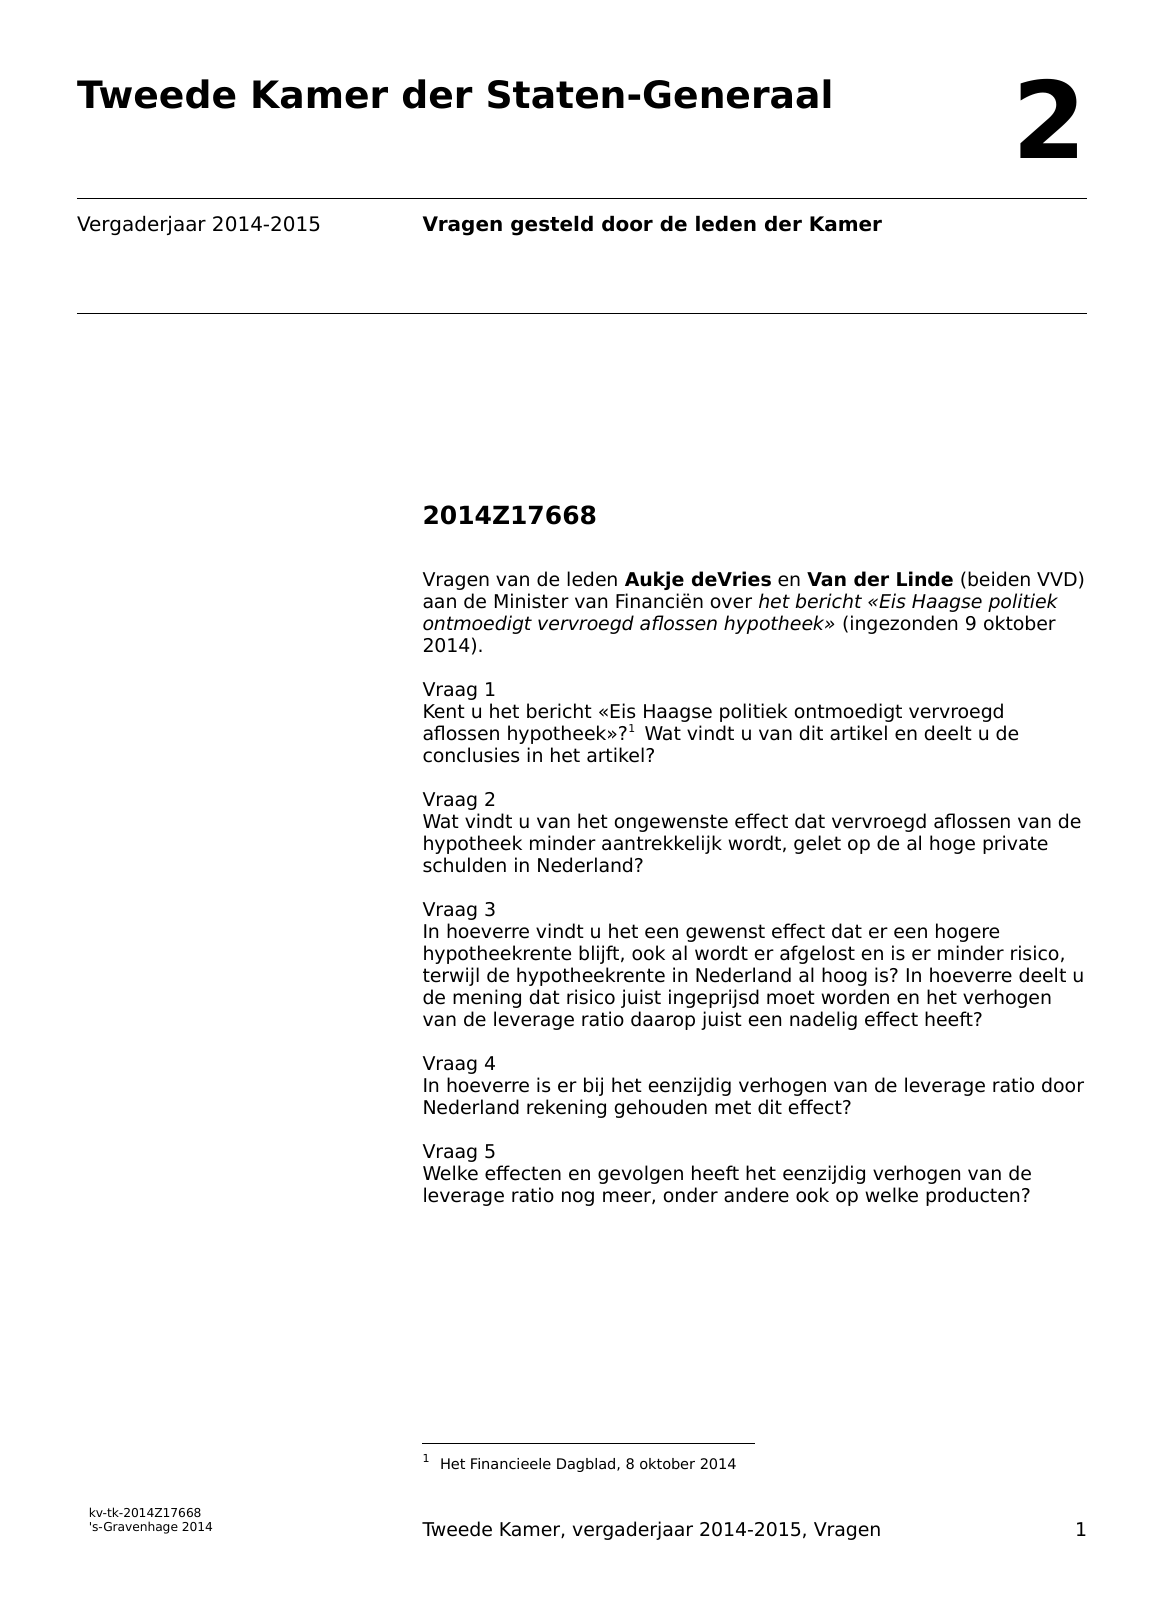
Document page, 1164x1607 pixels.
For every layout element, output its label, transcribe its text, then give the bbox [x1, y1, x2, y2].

table_cell Vragen gesteld door de leden der Kamer [422, 199, 1087, 313]
text 's-Gravenhage 2014 [88, 1520, 323, 1534]
text Vraag 2 [422, 789, 1087, 811]
text kv-tk-2014Z17668 [88, 1506, 323, 1520]
table_header 2 [886, 59, 1087, 198]
text Vragen van de leden Aukje deVries en Van der Linde (beiden VVD) aan de Minister van Financiën over het bericht «Eis Haagse politiek ontmoedigt vervroegd aflossen hypotheek» (ingezonden 9 oktober 2014). [422, 569, 1087, 657]
text Vraag 1 [422, 679, 1087, 701]
text Welke effecten en gevolgen heeft het eenzijdig verhogen van de leverage ratio nog meer, onder andere ook op welke producten? [422, 1163, 1087, 1207]
text Kent u het bericht «Eis Haagse politiek ontmoedigt vervroegd aflossen hypotheek»? Wat vindt u van dit artikel en deelt u de conclusies in het artikel? [422, 701, 1087, 767]
table_header Tweede Kamer der Staten-Generaal [77, 59, 886, 198]
text Het Financieele Dagblad, 8 oktober 2014 [422, 1452, 1087, 1474]
text Vraag 5 [422, 1141, 1087, 1163]
table_cell Vergaderjaar 2014-2015 [77, 199, 422, 313]
text 2014Z17668 [422, 501, 1087, 531]
text In hoeverre vindt u het een gewenst effect dat er een hogere hypotheekrente blijft, ook al wordt er afgelost en is er minder risico, terwijl de hypotheekrente in Nederland al hoog is? In hoeverre deelt u de mening dat risico juist ingeprijsd moet worden en het verhogen van de leverage ratio daarop juist een nadelig effect heeft? [422, 921, 1087, 1031]
text Vraag 4 [422, 1053, 1087, 1075]
text Vraag 3 [422, 899, 1087, 921]
text Wat vindt u van het ongewenste effect dat vervroegd aflossen van de hypotheek minder aantrekkelijk wordt, gelet op de al hoge private schulden in Nederland? [422, 811, 1087, 877]
text In hoeverre is er bij het eenzijdig verhogen van de leverage ratio door Nederland rekening gehouden met dit effect? [422, 1075, 1087, 1119]
